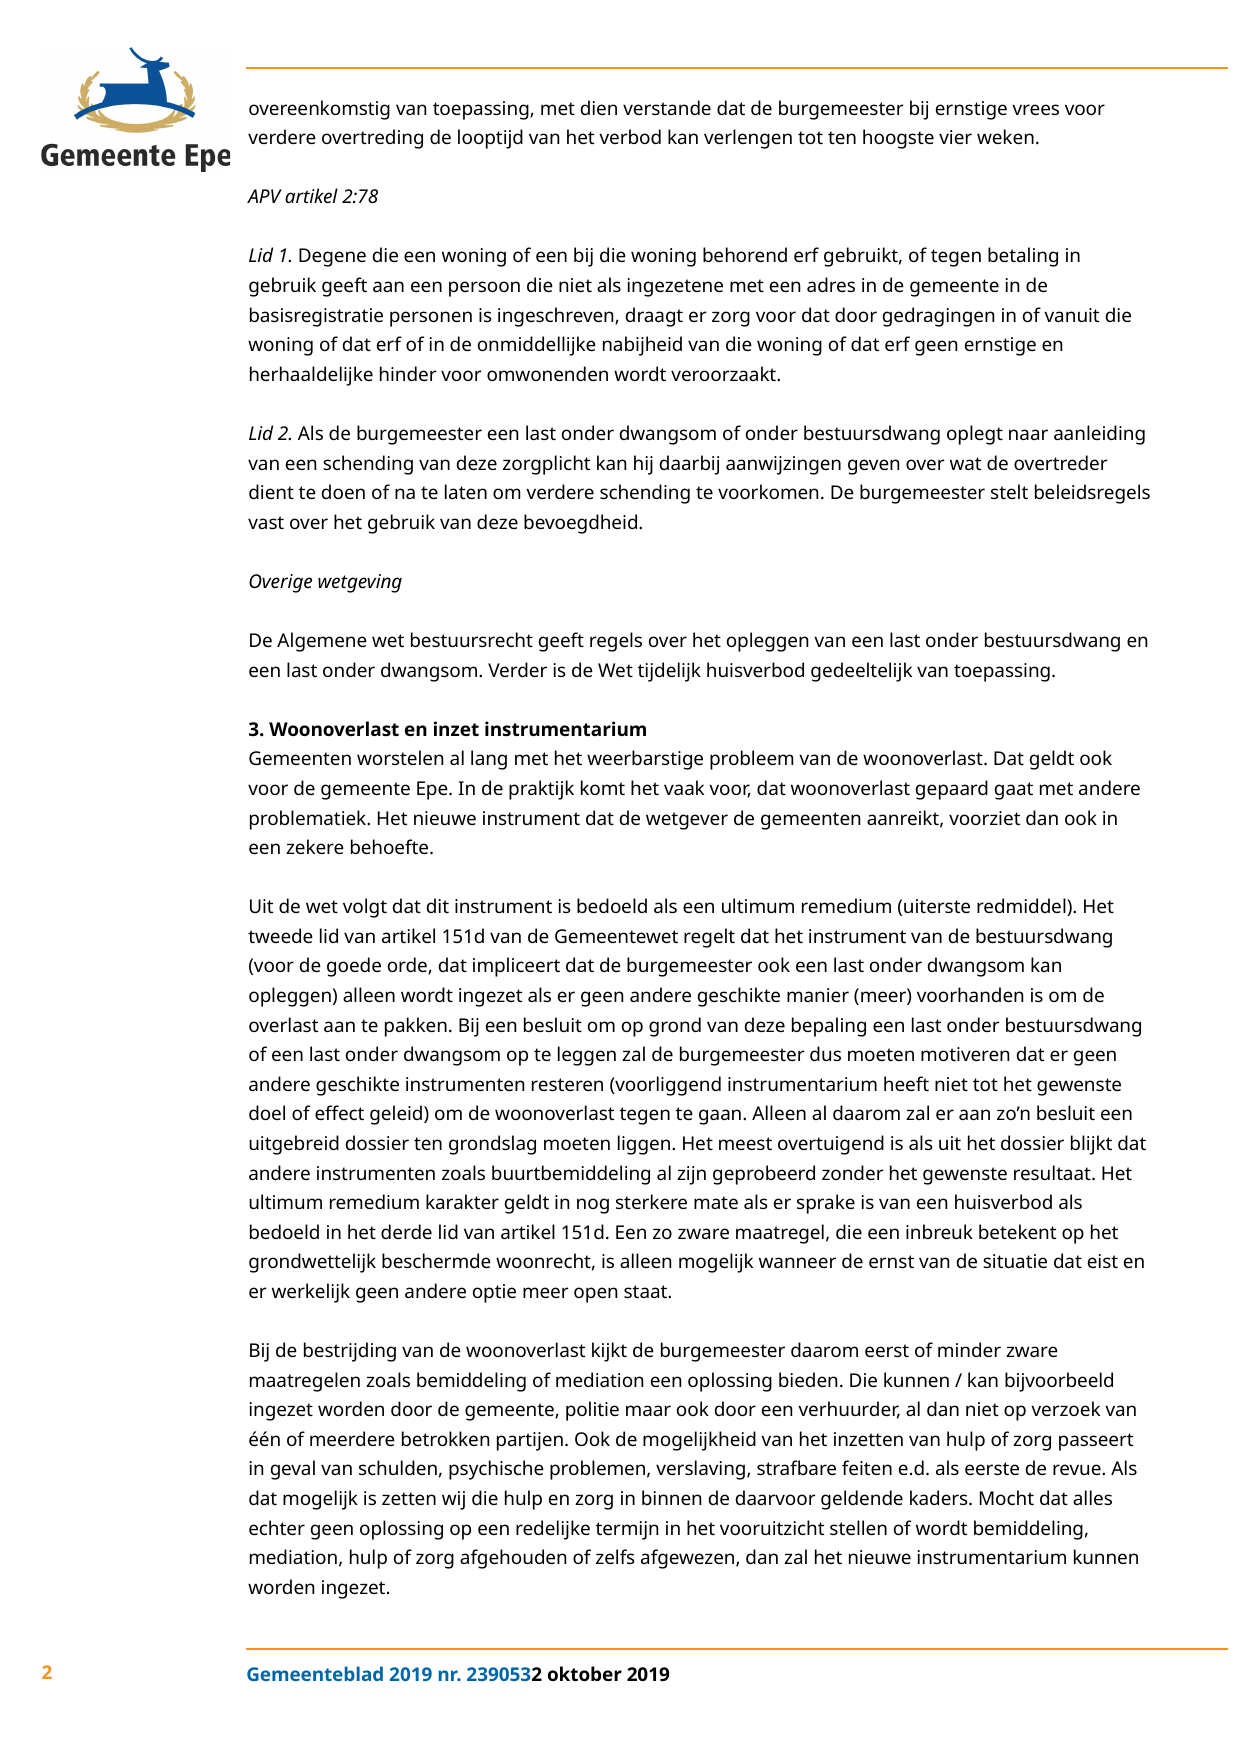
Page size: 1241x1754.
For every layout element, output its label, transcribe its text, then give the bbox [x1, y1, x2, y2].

text APV artikel 2:78 [248, 183, 1152, 209]
text Gemeenten worstelen al lang met het weerbarstige probleem van de woonoverlast. Dat geldt ook voor de gemeente Epe. In de praktijk komt het vaak voor, dat woonoverlast gepaard gaat met andere problematiek. Het nieuwe instrument dat de wetgever de gemeenten aanreikt, voorziet dan ook in een zekere behoefte. [248, 746, 1152, 860]
text overeenkomstig van toepassing, met dien verstande dat de burgemeester bij ernstige vrees voor verdere overtreding de looptijd van het verbod kan verlengen tot ten hoogste vier weken. [248, 95, 1152, 150]
text Lid 1. Degene die een woning of een bij die woning behorend erf gebruikt, of tegen betaling in gebruik geeft aan een persoon die niet als ingezetene met een adres in de gemeente in de basisregistratie personen is ingeschreven, draagt er zorg voor dat door gedragingen in of vanuit die woning of dat erf of in de onmiddellijke nabijheid van die woning of dat erf geen ernstige en herhaaldelijke hinder voor omwonenden wordt veroorzaakt. [248, 243, 1152, 387]
text 3. Woonoverlast en inzet instrumentarium [248, 716, 1152, 742]
picture [41, 47, 231, 172]
text Bij de bestrijding van de woonoverlast kijkt de burgemeester daarom eerst of minder zware maatregelen zoals bemiddeling of mediation een oplossing bieden. Die kunnen / kan bijvoorbeeld ingezet worden door de gemeente, politie maar ook door een verhuurder, al dan niet op verzoek van één of meerdere betrokken partijen. Ook de mogelijkheid van het inzetten van hulp of zorg passeert in geval van schulden, psychische problemen, verslaving, strafbare feiten e.d. als eerste de revue. Als dat mogelijk is zetten wij die hulp en zorg in binnen de daarvoor geldende kaders. Mocht dat alles echter geen oplossing op een redelijke termijn in het vooruitzicht stellen of wordt bemiddeling, mediation, hulp of zorg afgehouden of zelfs afgewezen, dan zal het nieuwe instrumentarium kunnen worden ingezet. [248, 1337, 1152, 1600]
text Uit de wet volgt dat dit instrument is bedoeld als een ultimum remedium (uiterste redmiddel). Het tweede lid van artikel 151d van de Gemeentewet regelt dat het instrument van de bestuursdwang (voor de goede orde, dat impliceert dat de burgemeester ook een last onder dwangsom kan opleggen) alleen wordt ingezet als er geen andere geschikte manier (meer) voorhanden is om de overlast aan te pakken. Bij een besluit om op grond van deze bepaling een last onder bestuursdwang of een last onder dwangsom op te leggen zal de burgemeester dus moeten motiveren dat er geen andere geschikte instrumenten resteren (voorliggend instrumentarium heeft niet tot het gewenste doel of effect geleid) om de woonoverlast tegen te gaan. Alleen al daarom zal er aan zo’n besluit een uitgebreid dossier ten grondslag moeten liggen. Het meest overtuigend is als uit het dossier blijkt dat andere instrumenten zoals buurtbemiddeling al zijn geprobeerd zonder het gewenste resultaat. Het ultimum remedium karakter geldt in nog sterkere mate als er sprake is van een huisverbod als bedoeld in het derde lid van artikel 151d. Een zo zware maatregel, die een inbreuk betekent op het grondwettelijk beschermde woonrecht, is alleen mogelijk wanneer de ernst van de situatie dat eist en er werkelijk geen andere optie meer open staat. [248, 893, 1152, 1304]
text Overige wetgeving [248, 568, 1152, 594]
text Lid 2. Als de burgemeester een last onder dwangsom of onder bestuursdwang oplegt naar aanleiding van een schending van deze zorgplicht kan hij daarbij aanwijzingen geven over wat de overtreder dient te doen of na te laten om verdere schending te voorkomen. De burgemeester stelt beleidsregels vast over het gebruik van deze bevoegdheid. [248, 420, 1152, 535]
text De Algemene wet bestuursrecht geeft regels over het opleggen van een last onder bestuursdwang en een last onder dwangsom. Verder is de Wet tijdelijk huisverbod gedeeltelijk van toepassing. [248, 627, 1152, 683]
